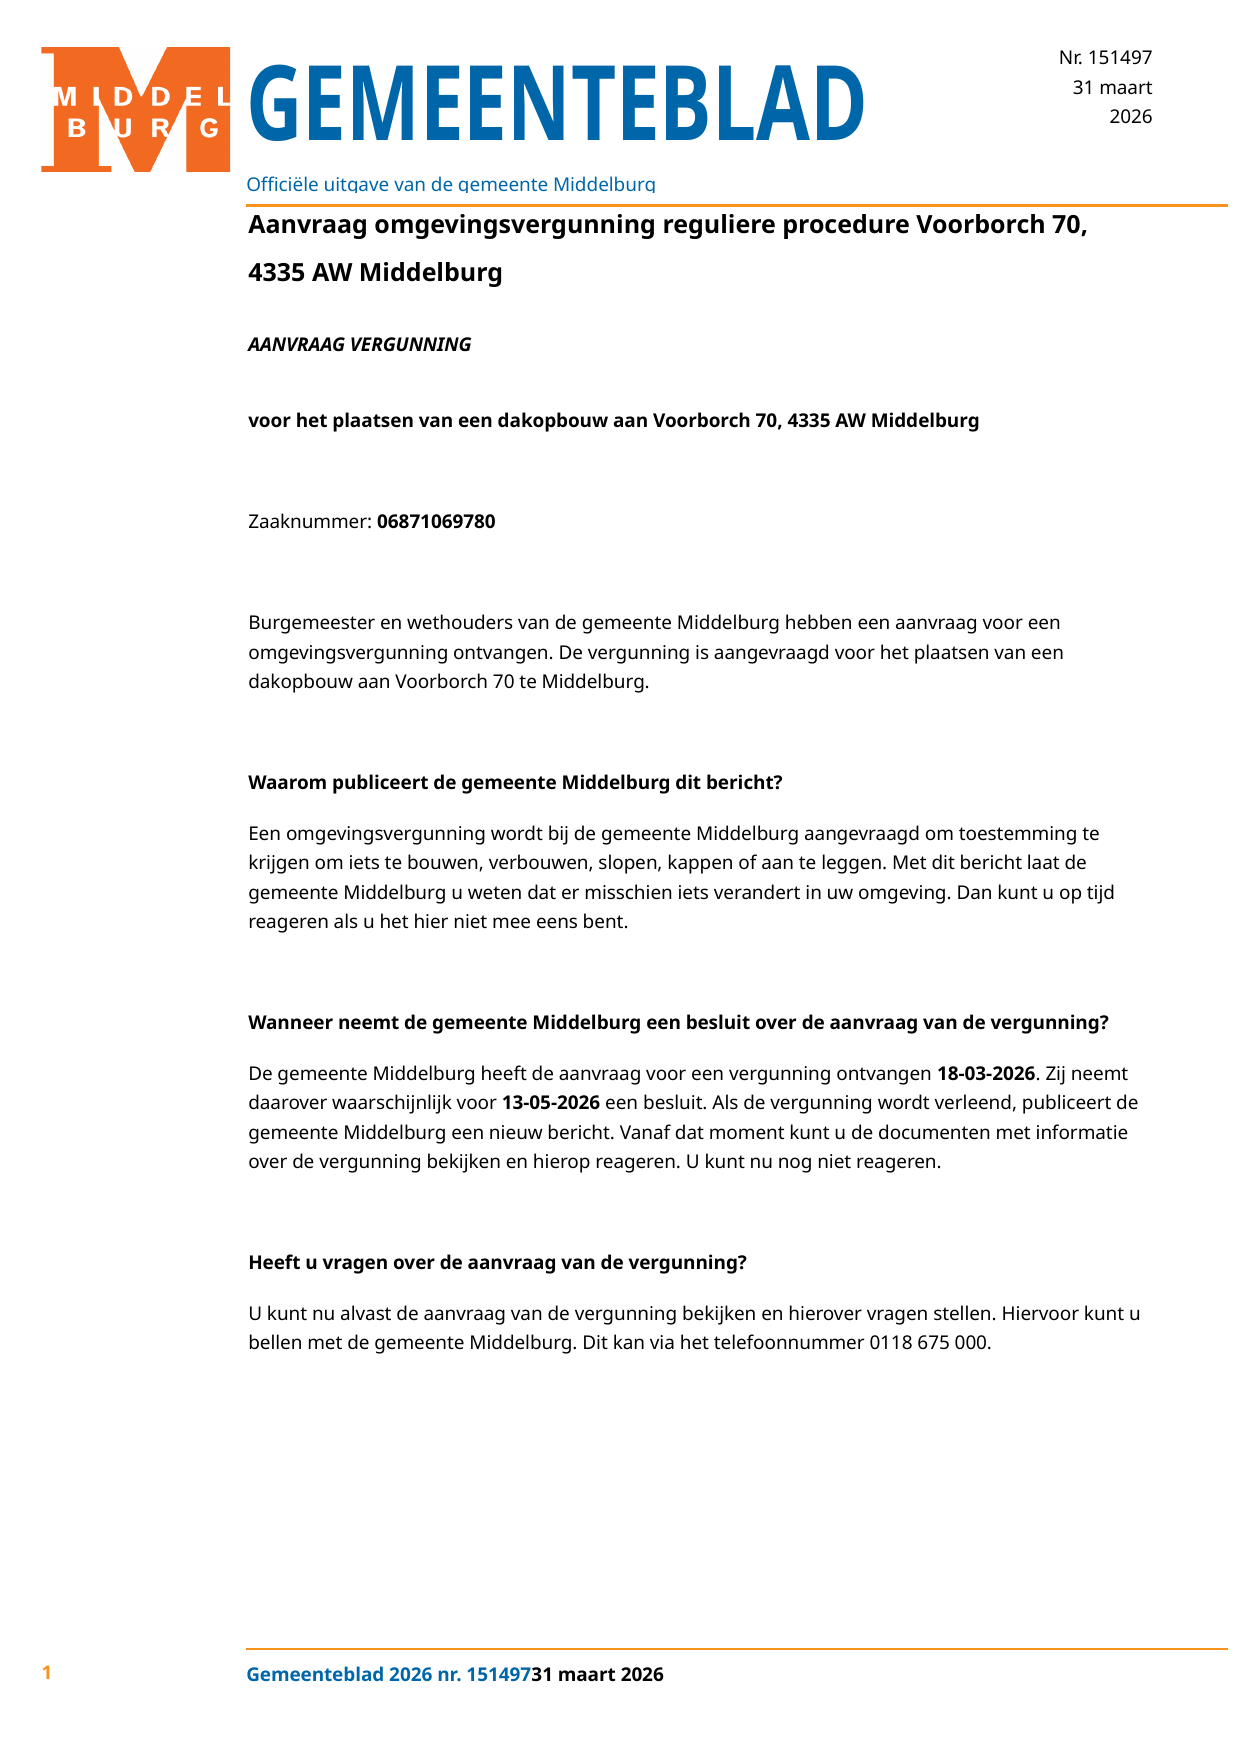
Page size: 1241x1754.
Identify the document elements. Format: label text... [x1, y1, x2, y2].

text Aanvraag omgevingsvergunning reguliere procedure Voorborch 70, 4335 AW Middelburg [248, 207, 1152, 288]
text Burgemeester en wethouders van de gemeente Middelburg hebben een aanvraag voor een omgevingsvergunning ontvangen. De vergunning is aangevraagd voor het plaatsen van een dakopbouw aan Voorborch 70 te Middelburg. [248, 609, 1152, 694]
text Waarom publiceert de gemeente Middelburg dit bericht? [248, 769, 1152, 795]
text Heeft u vragen over de aanvraag van de vergunning? [248, 1249, 1152, 1275]
text AANVRAAG VERGUNNING [248, 331, 1152, 357]
text De gemeente Middelburg heeft de aanvraag voor een vergunning ontvangen 18-03-2026. Zij neemt daarover waarschijnlijk voor 13-05-2026 een besluit. Als de vergunning wordt verleend, publiceert de gemeente Middelburg een nieuw bericht. Vanaf dat moment kunt u de documenten met informatie over de vergunning bekijken en hierop reageren. U kunt nu nog niet reageren. [248, 1060, 1152, 1174]
text Een omgevingsvergunning wordt bij de gemeente Middelburg aangevraagd om toestemming te krijgen om iets te bouwen, verbouwen, slopen, kappen of aan te leggen. Met dit bericht laat de gemeente Middelburg u weten dat er misschien iets verandert in uw omgeving. Dan kunt u op tijd reageren als u het hier niet mee eens bent. [248, 820, 1152, 934]
text U kunt nu alvast de aanvraag van de vergunning bekijken en hierover vragen stellen. Hiervoor kunt u bellen met de gemeente Middelburg. Dit kan via het telefoonnummer 0118 675 000. [248, 1300, 1152, 1355]
text Zaaknummer: 06871069780 [248, 508, 1152, 534]
picture [41, 47, 231, 172]
text Wanneer neemt de gemeente Middelburg een besluit over de aanvraag van de vergunning? [248, 1009, 1152, 1035]
text voor het plaatsen van een dakopbouw aan Voorborch 70, 4335 AW Middelburg [248, 408, 1152, 433]
